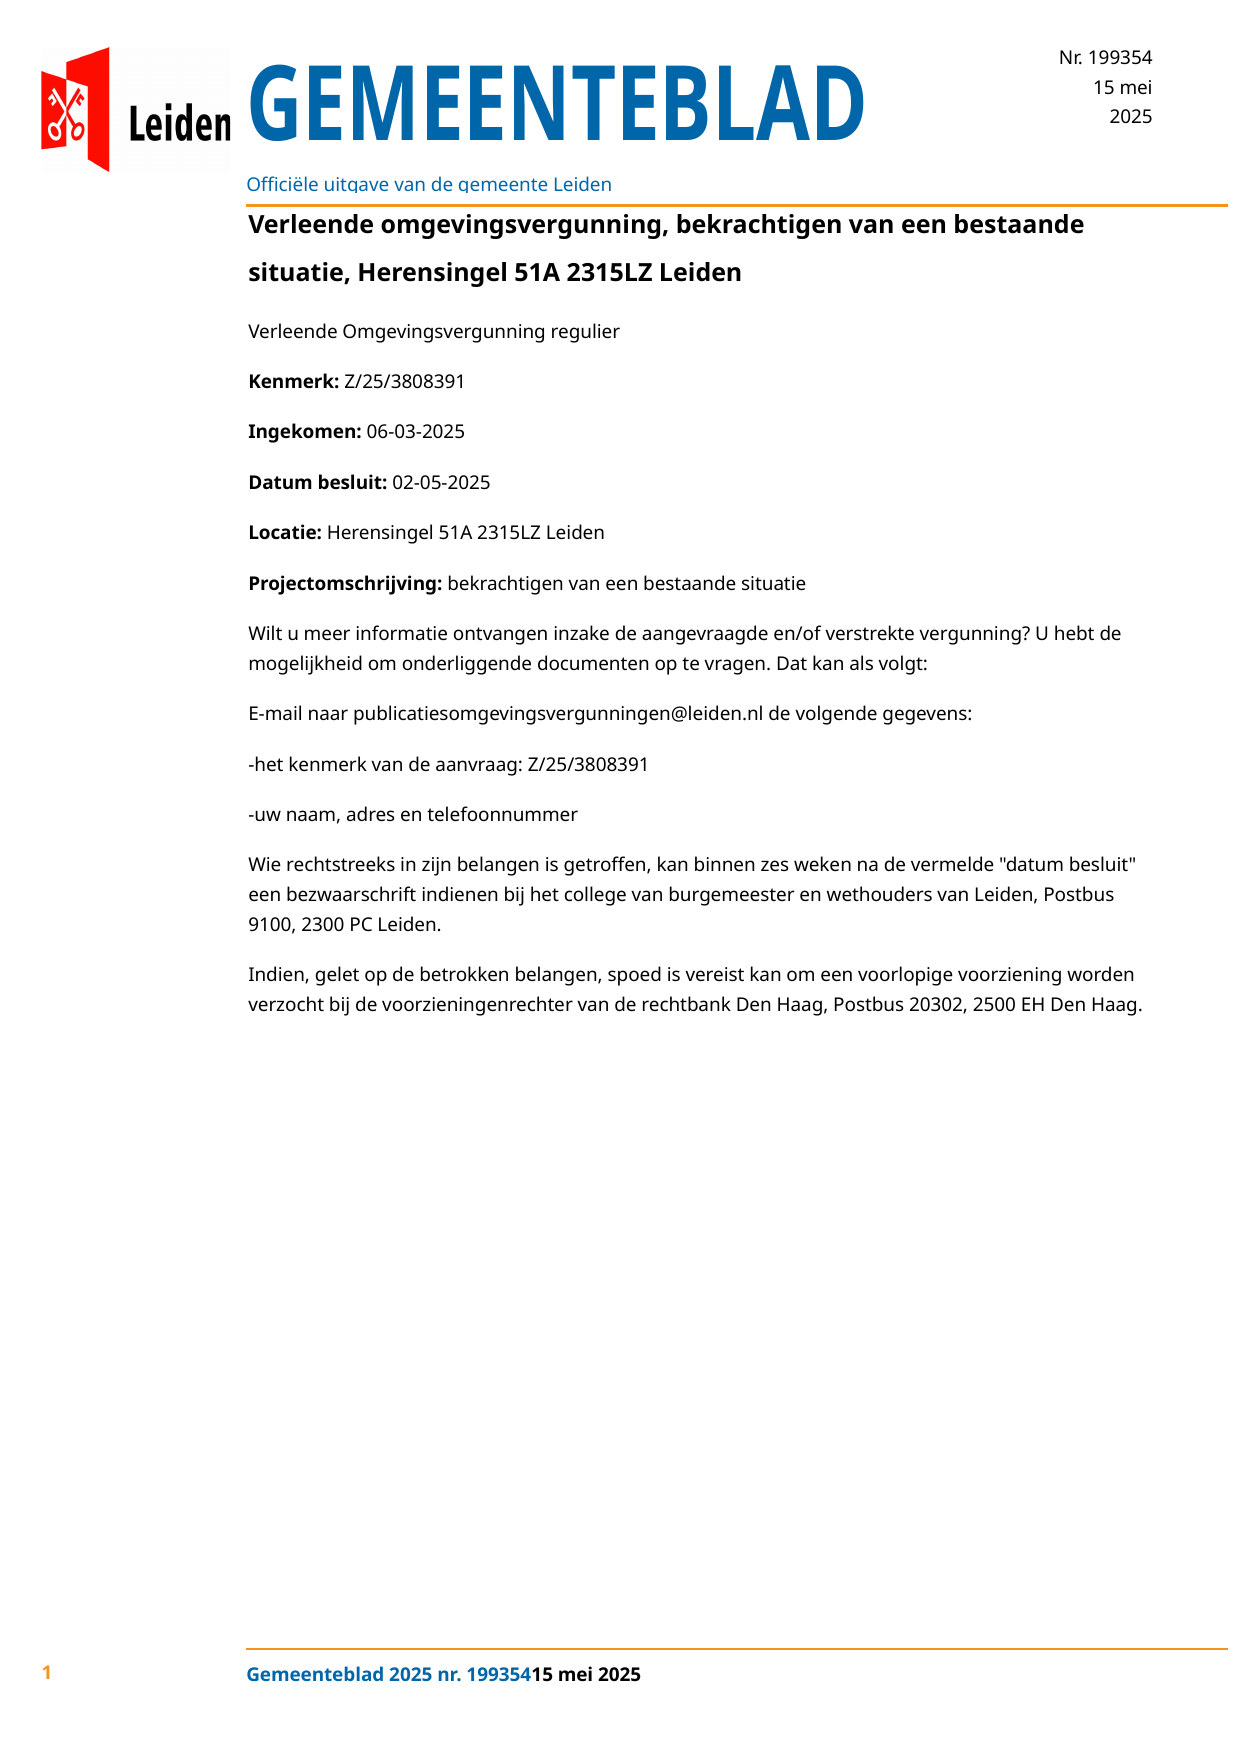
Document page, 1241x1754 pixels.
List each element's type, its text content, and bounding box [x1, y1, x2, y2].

text -het kenmerk van de aanvraag: Z/25/3808391 [248, 751, 1152, 777]
text Projectomschrijving: bekrachtigen van een bestaande situatie [248, 570, 1152, 596]
text -uw naam, adres en telefoonnummer [248, 801, 1152, 827]
picture [41, 47, 231, 172]
text Indien, gelet op de betrokken belangen, spoed is vereist kan om een voorlopige voorziening worden verzocht bij de voorzieningenrechter van de rechtbank Den Haag, Postbus 20302, 2500 EH Den Haag. [248, 961, 1152, 1017]
text Verleende omgevingsvergunning, bekrachtigen van een bestaande situatie, Herensingel 51A 2315LZ Leiden [248, 207, 1152, 288]
text Wilt u meer informatie ontvangen inzake de aangevraagde en/of verstrekte vergunning? U hebt de mogelijkheid om onderliggende documenten op te vragen. Dat kan als volgt: [248, 620, 1152, 676]
text Verleende Omgevingsvergunning regulier [248, 318, 1152, 344]
text Locatie: Herensingel 51A 2315LZ Leiden [248, 519, 1152, 545]
text Ingekomen: 06-03-2025 [248, 419, 1152, 444]
text Kenmerk: Z/25/3808391 [248, 368, 1152, 394]
text E-mail naar publicatiesomgevingsvergunningen@leiden.nl de volgende gegevens: [248, 700, 1152, 726]
text Datum besluit: 02-05-2025 [248, 469, 1152, 495]
text Wie rechtstreeks in zijn belangen is getroffen, kan binnen zes weken na de vermelde "datum besluit" een bezwaarschrift indienen bij het college van burgemeester en wethouders van Leiden, Postbus 9100, 2300 PC Leiden. [248, 852, 1152, 937]
